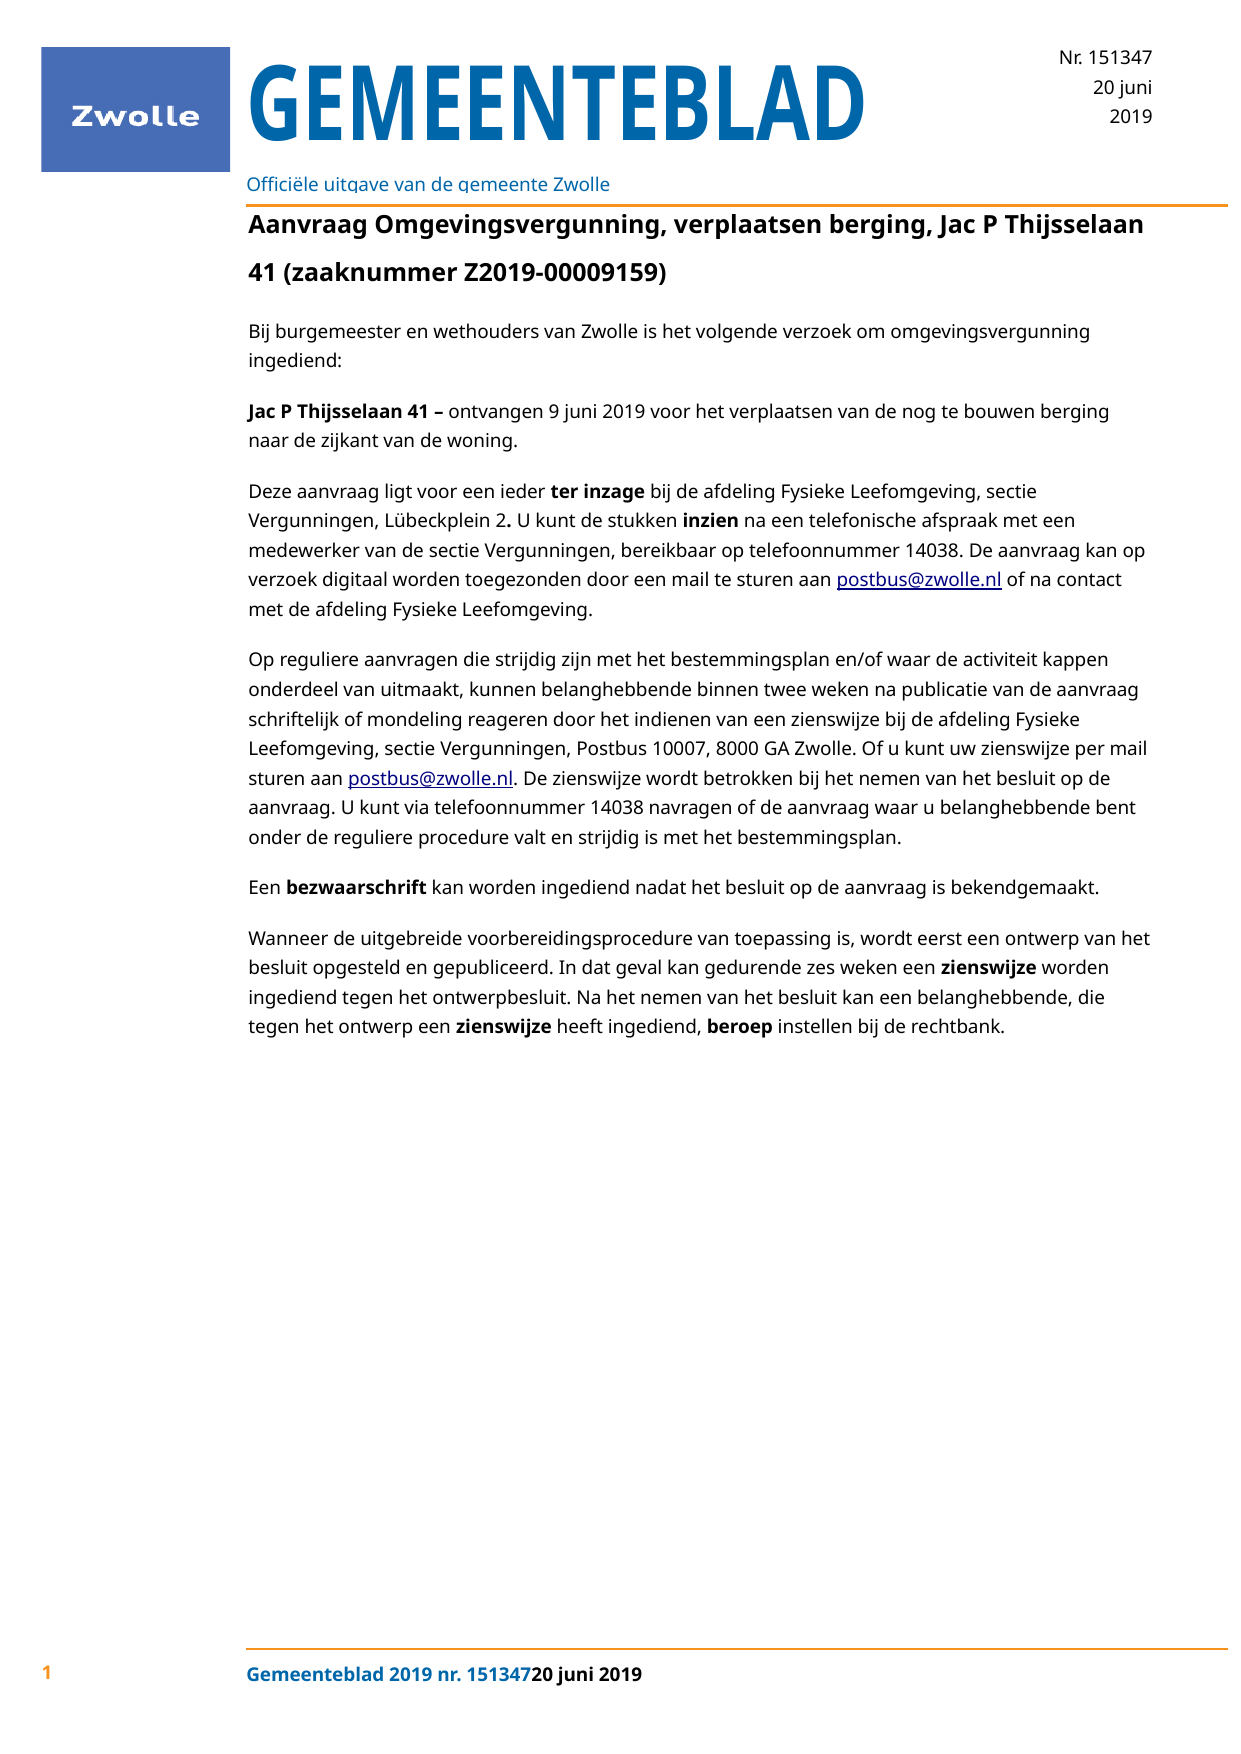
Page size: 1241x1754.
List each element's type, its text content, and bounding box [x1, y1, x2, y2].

text Op reguliere aanvragen die strijdig zijn met het bestemmingsplan en/of waar de activiteit kappen onderdeel van uitmaakt, kunnen belanghebbende binnen twee weken na publicatie van de aanvraag schriftelijk of mondeling reageren door het indienen van een zienswijze bij de afdeling Fysieke Leefomgeving, sectie Vergunningen, Postbus 10007, 8000 GA Zwolle. Of u kunt uw zienswijze per mail sturen aan postbus@zwolle.nl. De zienswijze wordt betrokken bij het nemen van het besluit op de aanvraag. U kunt via telefoonnummer 14038 navragen of de aanvraag waar u belanghebbende bent onder de reguliere procedure valt en strijdig is met het bestemmingsplan. [248, 647, 1152, 850]
text Deze aanvraag ligt voor een ieder ter inzage bij de afdeling Fysieke Leefomgeving, sectie Vergunningen, Lübeckplein 2. U kunt de stukken inzien na een telefonische afspraak met een medewerker van de sectie Vergunningen, bereikbaar op telefoonnummer 14038. De aanvraag kan op verzoek digitaal worden toegezonden door een mail te sturen aan postbus@zwolle.nl of na contact met de afdeling Fysieke Leefomgeving. [248, 478, 1152, 622]
text Een bezwaarschrift kan worden ingediend nadat het besluit op de aanvraag is bekendgemaakt. [248, 874, 1152, 900]
text Aanvraag Omgevingsvergunning, verplaatsen berging, Jac P Thijsselaan 41 (zaaknummer Z2019-00009159) [248, 207, 1152, 288]
text Jac P Thijsselaan 41 – ontvangen 9 juni 2019 voor het verplaatsen van de nog te bouwen berging naar de zijkant van de woning. [248, 398, 1152, 453]
picture [41, 47, 231, 172]
text Bij burgemeester en wethouders van Zwolle is het volgende verzoek om omgevingsvergunning ingediend: [248, 318, 1152, 373]
text Wanneer de uitgebreide voorbereidingsprocedure van toepassing is, wordt eerst een ontwerp van het besluit opgesteld en gepubliceerd. In dat geval kan gedurende zes weken een zienswijze worden ingediend tegen het ontwerpbesluit. Na het nemen van het besluit kan een belanghebbende, die tegen het ontwerp een zienswijze heeft ingediend, beroep instellen bij de rechtbank. [248, 925, 1152, 1039]
